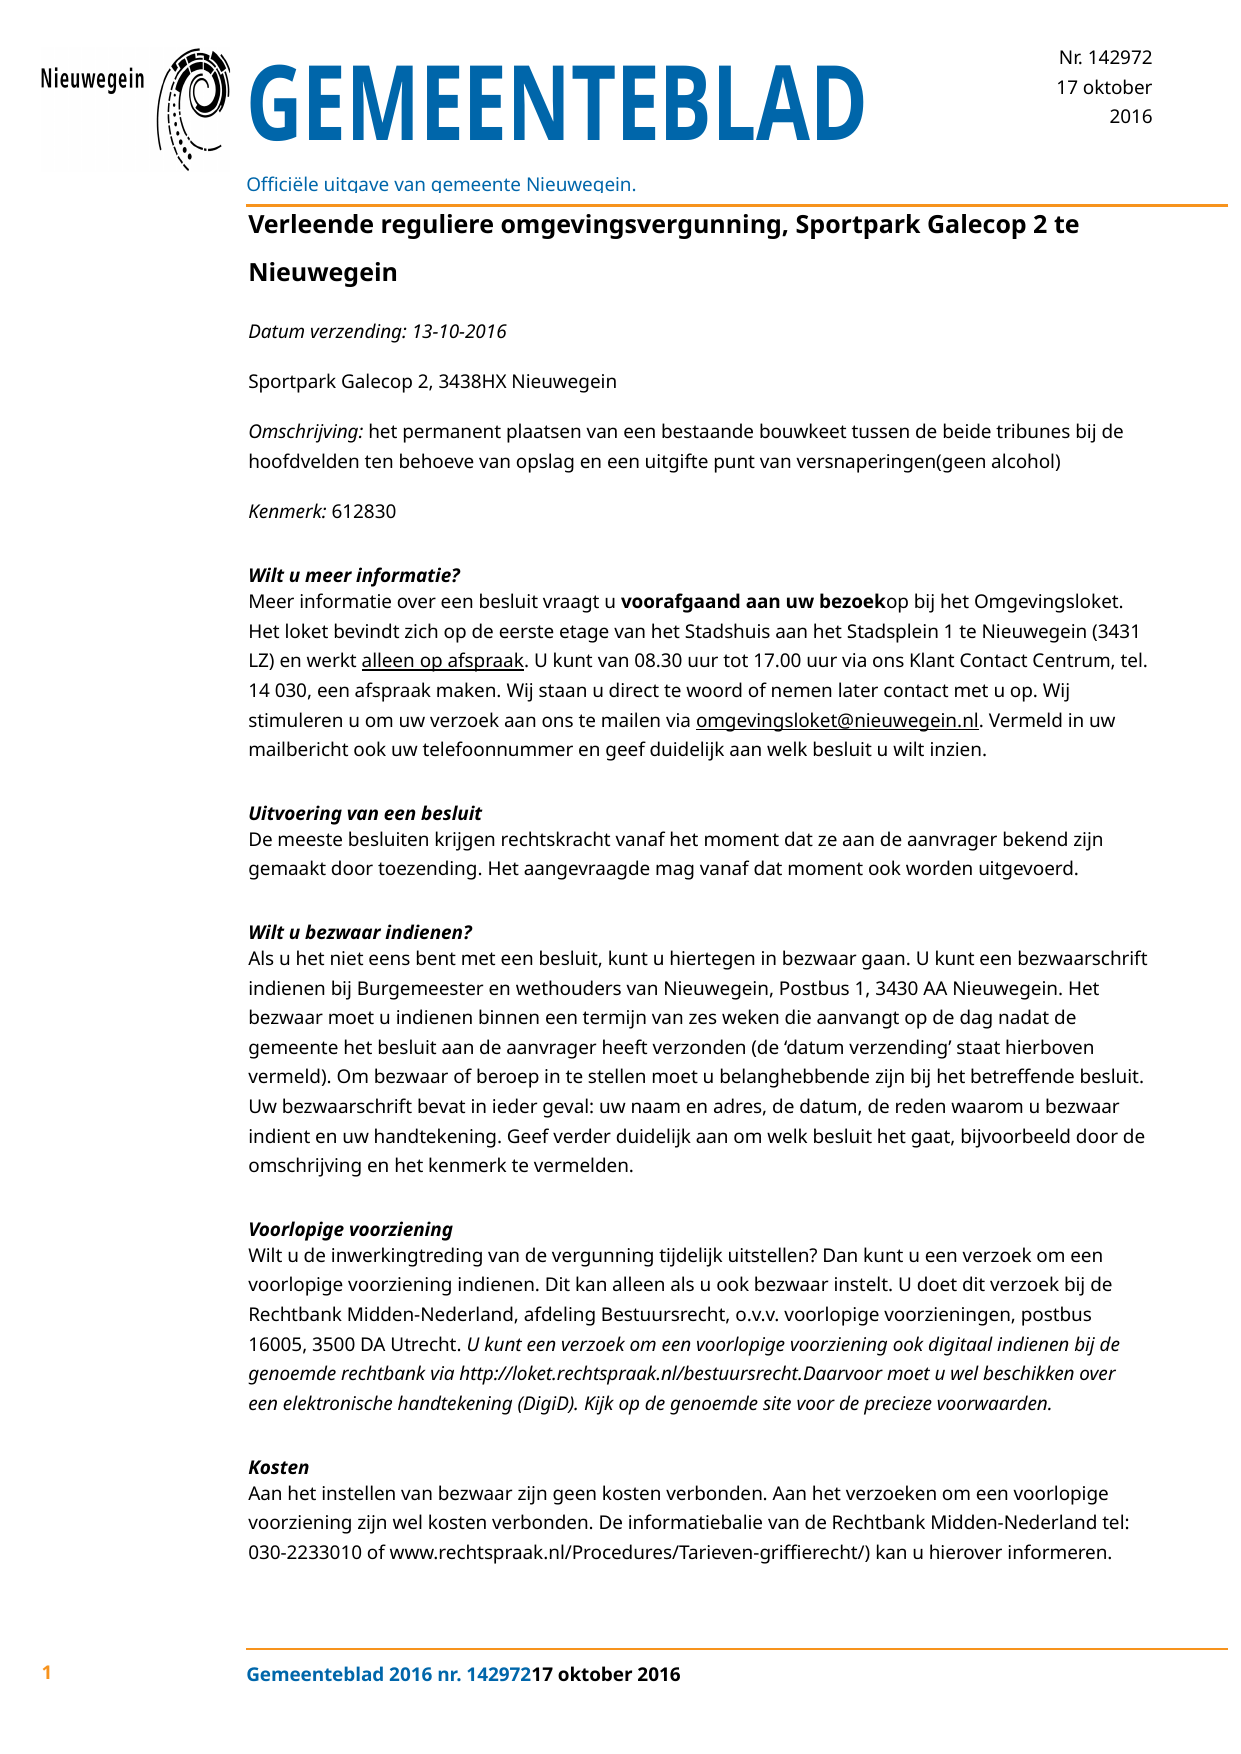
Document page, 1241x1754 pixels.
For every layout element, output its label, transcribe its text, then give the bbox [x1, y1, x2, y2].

text Wilt u meer informatie? [248, 563, 1152, 588]
text Voorlopige voorziening [248, 1216, 1152, 1242]
text Sportpark Galecop 2, 3438HX Nieuwegein [248, 368, 1152, 394]
text Datum verzending: 13-10-2016 [248, 318, 1152, 344]
text Als u het niet eens bent met een besluit, kunt u hiertegen in bezwaar gaan. U kunt een bezwaarschrift indienen bij Burgemeester en wethouders van Nieuwegein, Postbus 1, 3430 AA Nieuwegein. Het bezwaar moet u indienen binnen een termijn van zes weken die aanvangt op de dag nadat de gemeente het besluit aan de aanvrager heeft verzonden (de ‘datum verzending’ staat hierboven vermeld). Om bezwaar of beroep in te stellen moet u belanghebbende zijn bij het betreffende besluit. Uw bezwaarschrift bevat in ieder geval: uw naam en adres, de datum, de reden waarom u bezwaar indient en uw handtekening. Geef verder duidelijk aan om welk besluit het gaat, bijvoorbeeld door de omschrijving en het kenmerk te vermelden. [248, 945, 1152, 1178]
text Wilt u de inwerkingtreding van de vergunning tijdelijk uitstellen? Dan kunt u een verzoek om een voorlopige voorziening indienen. Dit kan alleen als u ook bezwaar instelt. U doet dit verzoek bij de Rechtbank Midden-Nederland, afdeling Bestuursrecht, o.v.v. voorlopige voorzieningen, postbus 16005, 3500 DA Utrecht. U kunt een verzoek om een voorlopige voorziening ook digitaal indienen bij de genoemde rechtbank via http://loket.rechtspraak.nl/bestuursrecht.Daarvoor moet u wel beschikken over een elektronische handtekening (DigiD). Kijk op de genoemde site voor de precieze voorwaarden. [248, 1242, 1152, 1416]
text Meer informatie over een besluit vraagt u voorafgaand aan uw bezoekop bij het Omgevingsloket. Het loket bevindt zich op de eerste etage van het Stadshuis aan het Stadsplein 1 te Nieuwegein (3431 LZ) en werkt alleen op afspraak. U kunt van 08.30 uur tot 17.00 uur via ons Klant Contact Centrum, tel. 14 030, een afspraak maken. Wij staan u direct te woord of nemen later contact met u op. Wij stimuleren u om uw verzoek aan ons te mailen via omgevingsloket@nieuwegein.nl. Vermeld in uw mailbericht ook uw telefoonnummer en geef duidelijk aan welk besluit u wilt inzien. [248, 588, 1152, 762]
text Uitvoering van een besluit [248, 800, 1152, 826]
text Aan het instellen van bezwaar zijn geen kosten verbonden. Aan het verzoeken om een voorlopige voorziening zijn wel kosten verbonden. De informatiebalie van de Rechtbank Midden-Nederland tel: 030-2233010 of www.rechtspraak.nl/Procedures/Tarieven-griffierecht/) kan u hierover informeren. [248, 1480, 1152, 1564]
text Kosten [248, 1454, 1152, 1480]
text Omschrijving: het permanent plaatsen van een bestaande bouwkeet tussen de beide tribunes bij de hoofdvelden ten behoeve van opslag en een uitgifte punt van versnaperingen(geen alcohol) [248, 419, 1152, 474]
text De meeste besluiten krijgen rechtskracht vanaf het moment dat ze aan de aanvrager bekend zijn gemaakt door toezending. Het aangevraagde mag vanaf dat moment ook worden uitgevoerd. [248, 826, 1152, 881]
text Wilt u bezwaar indienen? [248, 919, 1152, 945]
text Kenmerk: 612830 [248, 499, 1152, 524]
picture [41, 47, 231, 172]
text Verleende reguliere omgevingsvergunning, Sportpark Galecop 2 te Nieuwegein [248, 207, 1152, 288]
